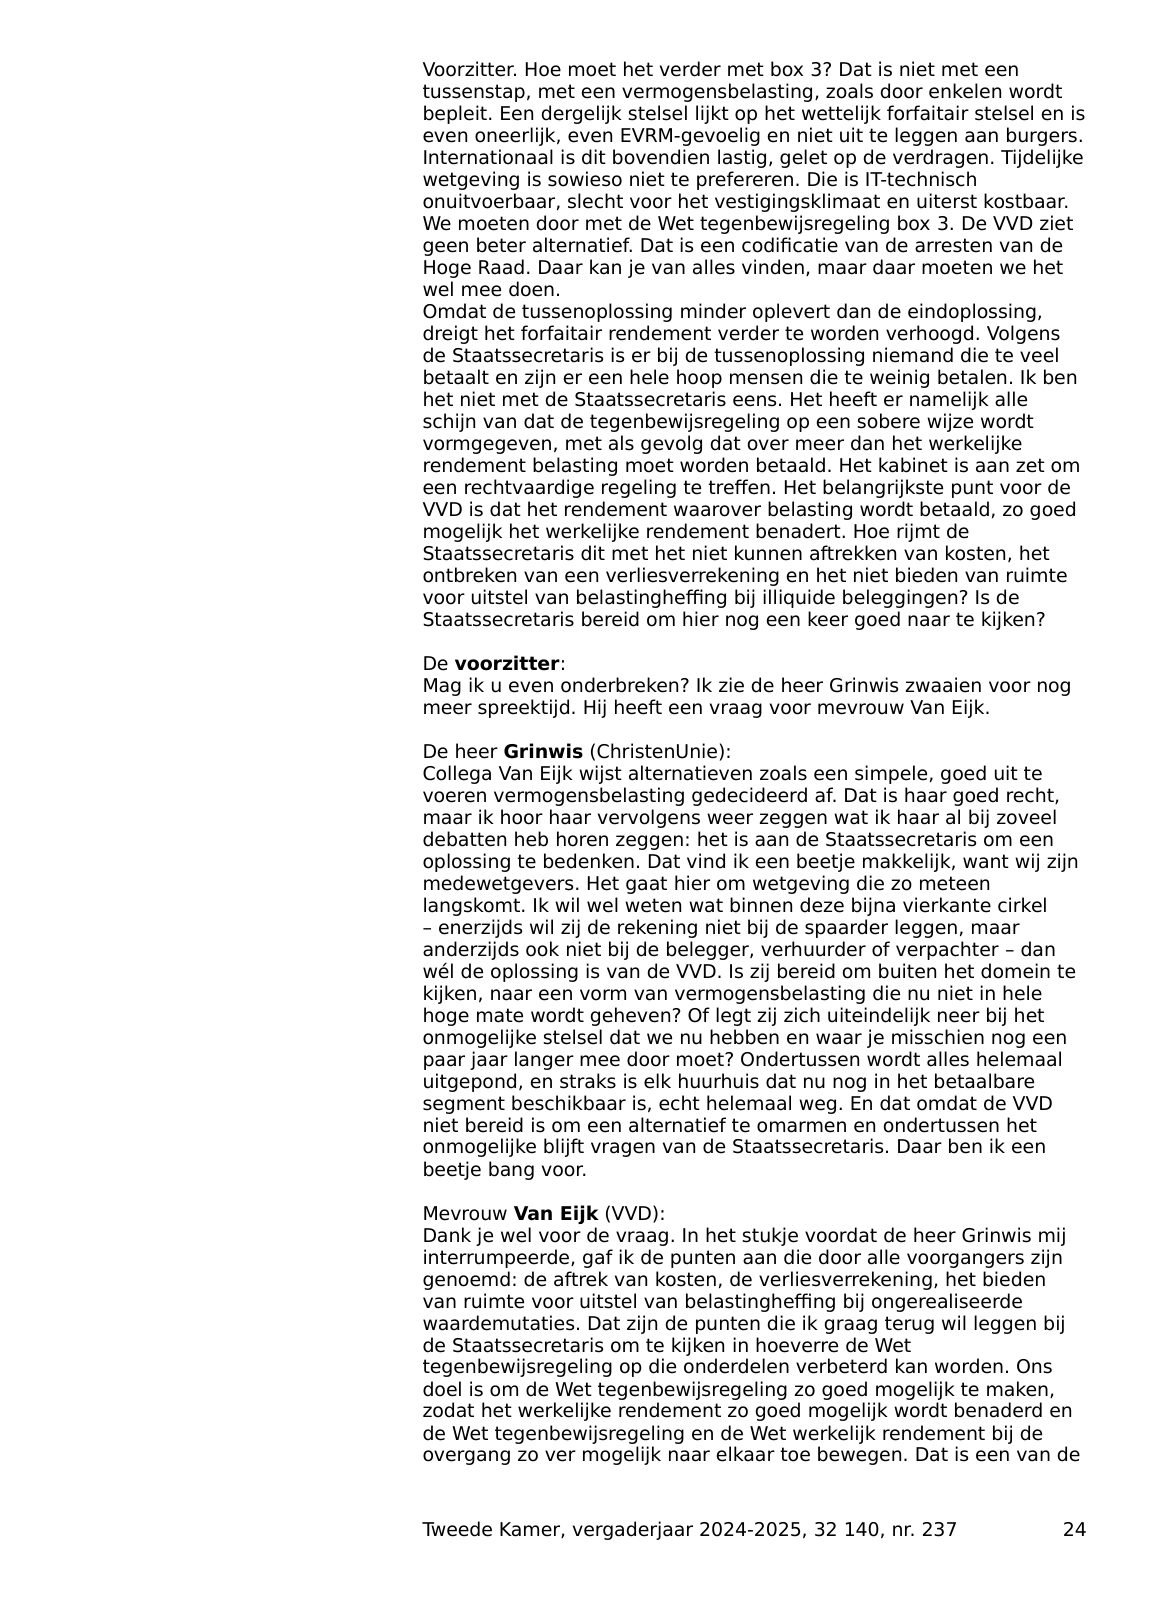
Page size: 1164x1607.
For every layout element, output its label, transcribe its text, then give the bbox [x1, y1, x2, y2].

text Voorzitter. Hoe moet het verder met box 3? Dat is niet met een tussenstap, met een vermogensbelasting, zoals door enkelen wordt bepleit. Een dergelijk stelsel lijkt op het wettelijk forfaitair stelsel en is even oneerlijk, even EVRM-gevoelig en niet uit te leggen aan burgers. Internationaal is dit bovendien lastig, gelet op de verdragen. Tijdelijke wetgeving is sowieso niet te prefereren. Die is IT-technisch onuitvoerbaar, slecht voor het vestigingsklimaat en uiterst kostbaar. We moeten door met de Wet tegenbewijsregeling box 3. De VVD ziet geen beter alternatief. Dat is een codificatie van de arresten van de Hoge Raad. Daar kan je van alles vinden, maar daar moeten we het wel mee doen. [422, 59, 1087, 301]
text Dank je wel voor de vraag. In het stukje voordat de heer Grinwis mij interrumpeerde, gaf ik de punten aan die door alle voorgangers zijn genoemd: de aftrek van kosten, de verliesverrekening, het bieden van ruimte voor uitstel van belastingheffing bij ongerealiseerde waardemutaties. Dat zijn de punten die ik graag terug wil leggen bij de Staatssecretaris om te kijken in hoeverre de Wet tegenbewijsregeling op die onderdelen verbeterd kan worden. Ons doel is om de Wet tegenbewijsregeling zo goed mogelijk te maken, zodat het werkelijke rendement zo goed mogelijk wordt benaderd en de Wet tegenbewijsregeling en de Wet werkelijk rendement bij de overgang zo ver mogelijk naar elkaar toe bewegen. Dat is een van de [422, 1224, 1087, 1466]
text Collega Van Eijk wijst alternatieven zoals een simpele, goed uit te voeren vermogensbelasting gedecideerd af. Dat is haar goed recht, maar ik hoor haar vervolgens weer zeggen wat ik haar al bij zoveel debatten heb horen zeggen: het is aan de Staatssecretaris om een oplossing te bedenken. Dat vind ik een beetje makkelijk, want wij zijn medewetgevers. Het gaat hier om wetgeving die zo meteen langskomt. Ik wil wel weten wat binnen deze bijna vierkante cirkel – enerzijds wil zij de rekening niet bij de spaarder leggen, maar anderzijds ook niet bij de belegger, verhuurder of verpachter – dan wél de oplossing is van de VVD. Is zij bereid om buiten het domein te kijken, naar een vorm van vermogensbelasting die nu niet in hele hoge mate wordt geheven? Of legt zij zich uiteindelijk neer bij het onmogelijke stelsel dat we nu hebben en waar je misschien nog een paar jaar langer mee door moet? Ondertussen wordt alles helemaal uitgepond, en straks is elk huurhuis dat nu nog in het betaalbare segment beschikbaar is, echt helemaal weg. En dat omdat de VVD niet bereid is om een alternatief te omarmen en ondertussen het onmogelijke blijft vragen van de Staatssecretaris. Daar ben ik een beetje bang voor. [422, 763, 1087, 1180]
text Mag ik u even onderbreken? Ik zie de heer Grinwis zwaaien voor nog meer spreektijd. Hij heeft een vraag voor mevrouw Van Eijk. [422, 675, 1087, 719]
text Omdat de tussenoplossing minder oplevert dan de eindoplossing, dreigt het forfaitair rendement verder te worden verhoogd. Volgens de Staatssecretaris is er bij de tussenoplossing niemand die te veel betaalt en zijn er een hele hoop mensen die te weinig betalen. Ik ben het niet met de Staatssecretaris eens. Het heeft er namelijk alle schijn van dat de tegenbewijsregeling op een sobere wijze wordt vormgegeven, met als gevolg dat over meer dan het werkelijke rendement belasting moet worden betaald. Het kabinet is aan zet om een rechtvaardige regeling te treffen. Het belangrijkste punt voor de VVD is dat het rendement waarover belasting wordt betaald, zo goed mogelijk het werkelijke rendement benadert. Hoe rijmt de Staatssecretaris dit met het niet kunnen aftrekken van kosten, het ontbreken van een verliesverrekening en het niet bieden van ruimte voor uitstel van belastingheffing bij illiquide beleggingen? Is de Staatssecretaris bereid om hier nog een keer goed naar te kijken? [422, 301, 1087, 631]
text De voorzitter: [422, 653, 1087, 675]
text Mevrouw Van Eijk (VVD): [422, 1203, 1087, 1224]
text De heer Grinwis (ChristenUnie): [422, 741, 1087, 763]
